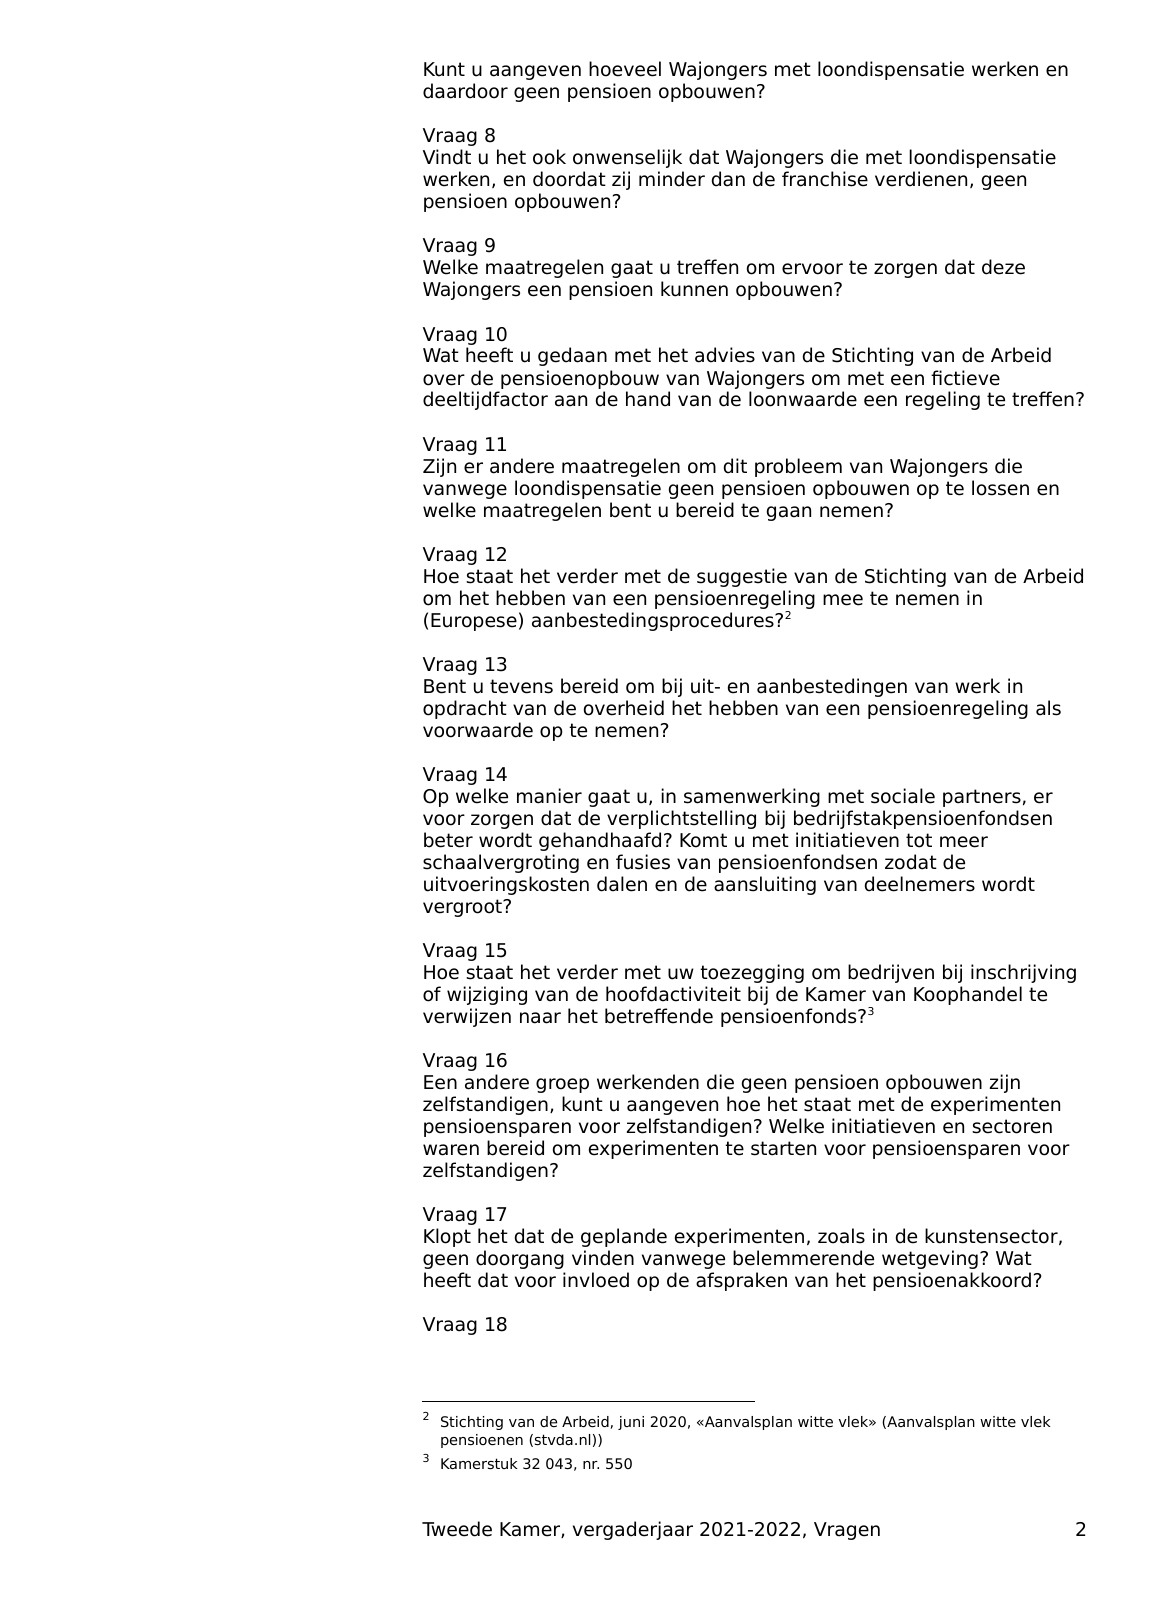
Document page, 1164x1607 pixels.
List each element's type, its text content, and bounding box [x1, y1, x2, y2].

text Wat heeft u gedaan met het advies van de Stichting van de Arbeid over de pensioenopbouw van Wajongers om met een fictieve deeltijdfactor aan de hand van de loonwaarde een regeling te treffen? [422, 345, 1087, 411]
text Vindt u het ook onwenselijk dat Wajongers die met loondispensatie werken, en doordat zij minder dan de franchise verdienen, geen pensioen opbouwen? [422, 147, 1087, 213]
text Vraag 13 [422, 654, 1087, 676]
text Vraag 18 [422, 1314, 1087, 1336]
text Vraag 9 [422, 235, 1087, 257]
text Een andere groep werkenden die geen pensioen opbouwen zijn zelfstandigen, kunt u aangeven hoe het staat met de experimenten pensioensparen voor zelfstandigen? Welke initiatieven en sectoren waren bereid om experimenten te starten voor pensioensparen voor zelfstandigen? [422, 1072, 1087, 1182]
text Stichting van de Arbeid, juni 2020, «Aanvalsplan witte vlek» (Aanvalsplan witte vlek pensioenen (stvda.nl)) [422, 1410, 1087, 1449]
text Hoe staat het verder met uw toezegging om bedrijven bij inschrijving of wijziging van de hoofdactiviteit bij de Kamer van Koophandel te verwijzen naar het betreffende pensioenfonds? [422, 962, 1087, 1028]
text Vraag 17 [422, 1204, 1087, 1226]
text Kunt u aangeven hoeveel Wajongers met loondispensatie werken en daardoor geen pensioen opbouwen? [422, 59, 1087, 103]
text Vraag 16 [422, 1050, 1087, 1072]
text Op welke manier gaat u, in samenwerking met sociale partners, er voor zorgen dat de verplichtstelling bij bedrijfstakpensioenfondsen beter wordt gehandhaafd? Komt u met initiatieven tot meer schaalvergroting en fusies van pensioenfondsen zodat de uitvoeringskosten dalen en de aansluiting van deelnemers wordt vergroot? [422, 786, 1087, 918]
text Klopt het dat de geplande experimenten, zoals in de kunstensector, geen doorgang vinden vanwege belemmerende wetgeving? Wat heeft dat voor invloed op de afspraken van het pensioenakkoord? [422, 1226, 1087, 1292]
text Welke maatregelen gaat u treffen om ervoor te zorgen dat deze Wajongers een pensioen kunnen opbouwen? [422, 257, 1087, 301]
text Vraag 14 [422, 764, 1087, 786]
text Vraag 15 [422, 940, 1087, 962]
text Zijn er andere maatregelen om dit probleem van Wajongers die vanwege loondispensatie geen pensioen opbouwen op te lossen en welke maatregelen bent u bereid te gaan nemen? [422, 456, 1087, 521]
text Vraag 12 [422, 544, 1087, 566]
text Kamerstuk 32 043, nr. 550 [422, 1452, 1087, 1474]
text Hoe staat het verder met de suggestie van de Stichting van de Arbeid om het hebben van een pensioenregeling mee te nemen in (Europese) aanbestedingsprocedures? [422, 566, 1087, 632]
text Vraag 11 [422, 433, 1087, 456]
text Vraag 8 [422, 125, 1087, 147]
text Vraag 10 [422, 323, 1087, 345]
text Bent u tevens bereid om bij uit- en aanbestedingen van werk in opdracht van de overheid het hebben van een pensioenregeling als voorwaarde op te nemen? [422, 676, 1087, 742]
